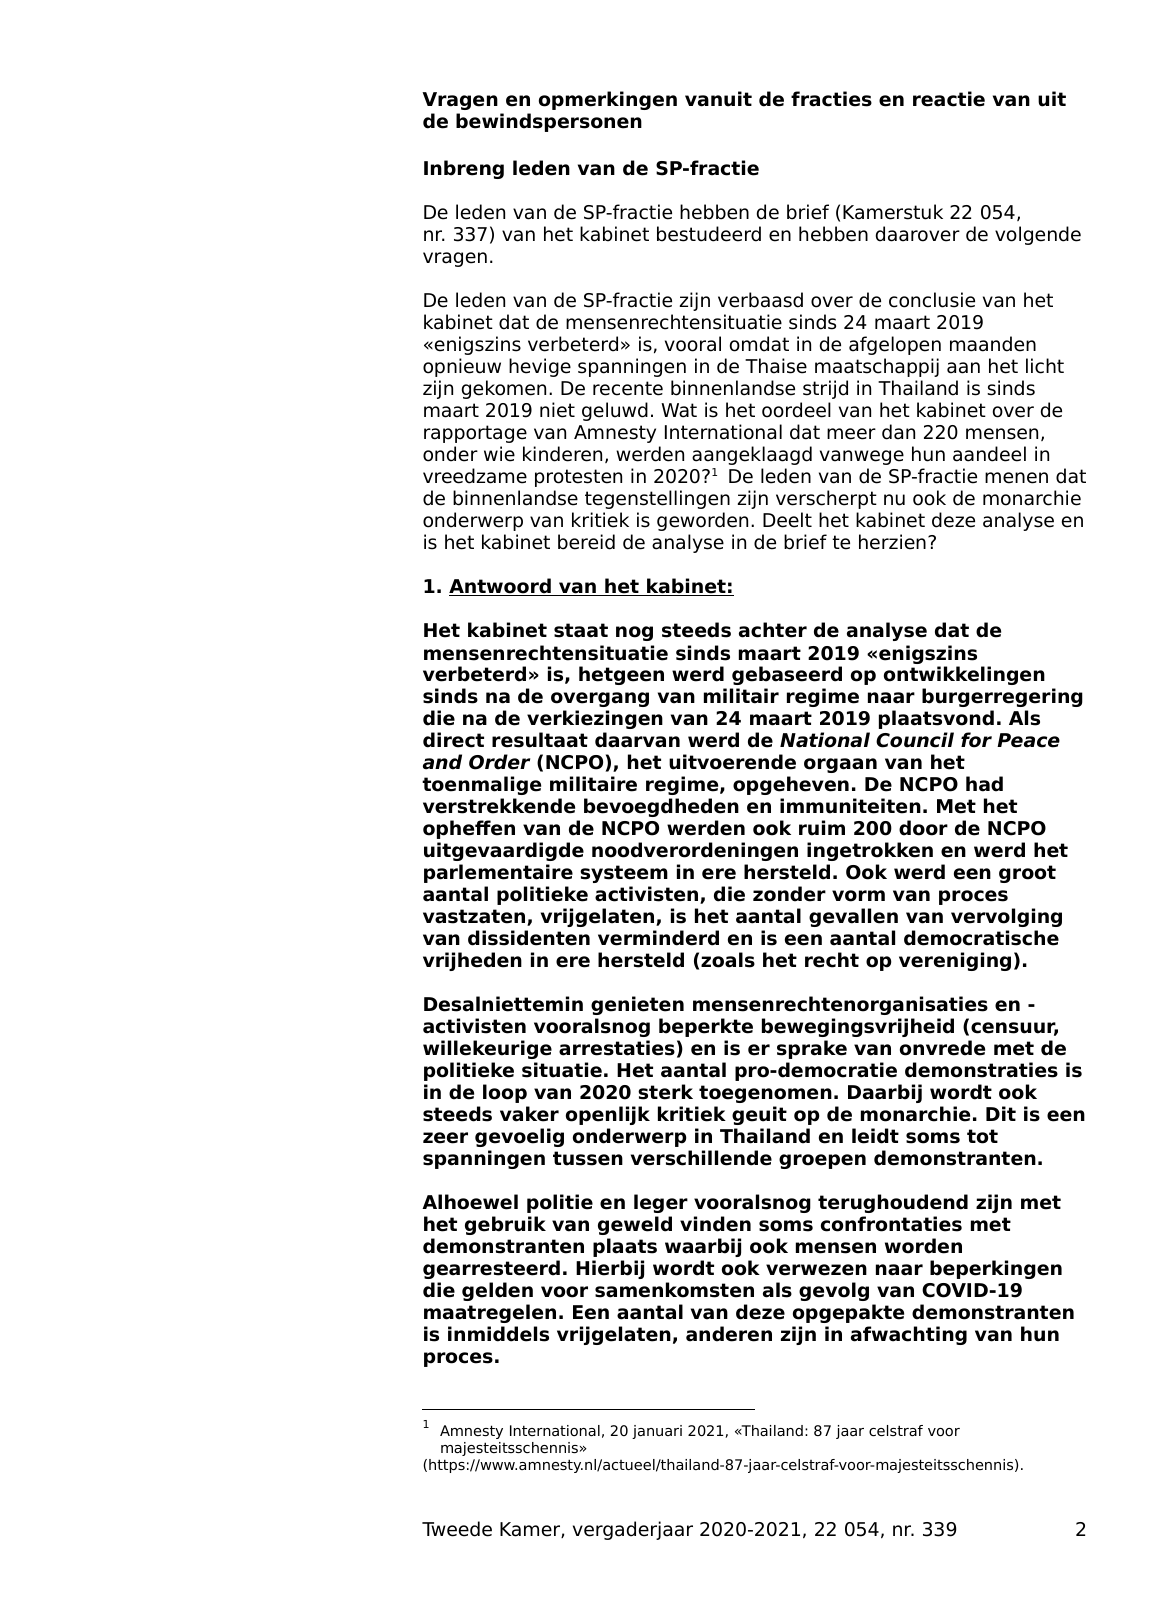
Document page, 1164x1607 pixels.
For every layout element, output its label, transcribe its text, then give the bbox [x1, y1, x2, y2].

text De leden van de SP-fractie hebben de brief (Kamerstuk 22 054, nr. 337) van het kabinet bestudeerd en hebben daarover de volgende vragen. [422, 202, 1087, 268]
subtitle 1. Antwoord van het kabinet: [422, 576, 1087, 598]
text Alhoewel politie en leger vooralsnog terughoudend zijn met het gebruik van geweld vinden soms confrontaties met demonstranten plaats waarbij ook mensen worden gearresteerd. Hierbij wordt ook verwezen naar beperkingen die gelden voor samenkomsten als gevolg van COVID-19 maatregelen. Een aantal van deze opgepakte demonstranten is inmiddels vrijgelaten, anderen zijn in afwachting van hun proces. [422, 1192, 1087, 1368]
text De leden van de SP-fractie zijn verbaasd over de conclusie van het kabinet dat de mensenrechtensituatie sinds 24 maart 2019 «enigszins verbeterd» is, vooral omdat in de afgelopen maanden opnieuw hevige spanningen in de Thaise maatschappij aan het licht zijn gekomen. De recente binnenlandse strijd in Thailand is sinds maart 2019 niet geluwd. Wat is het oordeel van het kabinet over de rapportage van Amnesty International dat meer dan 220 mensen, onder wie kinderen, werden aangeklaagd vanwege hun aandeel in vreedzame protesten in 2020? De leden van de SP-fractie menen dat de binnenlandse tegenstellingen zijn verscherpt nu ook de monarchie onderwerp van kritiek is geworden. Deelt het kabinet deze analyse en is het kabinet bereid de analyse in de brief te herzien? [422, 290, 1087, 554]
text Amnesty International, 20 januari 2021, «Thailand: 87 jaar celstraf voor majesteitsschennis» [422, 1418, 1087, 1457]
text (https://www.amnesty.nl/actueel/thailand-87-jaar-celstraf-voor-majesteitsschennis). [422, 1457, 1087, 1474]
subtitle Vragen en opmerkingen vanuit de fracties en reactie van uit de bewindspersonen [422, 89, 1087, 133]
text Desalniettemin genieten mensenrechtenorganisaties en -activisten vooralsnog beperkte bewegingsvrijheid (censuur, willekeurige arrestaties) en is er sprake van onvrede met de politieke situatie. Het aantal pro-democratie demonstraties is in de loop van 2020 sterk toegenomen. Daarbij wordt ook steeds vaker openlijk kritiek geuit op de monarchie. Dit is een zeer gevoelig onderwerp in Thailand en leidt soms tot spanningen tussen verschillende groepen demonstranten. [422, 994, 1087, 1170]
subtitle Inbreng leden van de SP-fractie [422, 158, 1087, 180]
text Het kabinet staat nog steeds achter de analyse dat de mensenrechtensituatie sinds maart 2019 «enigszins verbeterd» is, hetgeen werd gebaseerd op ontwikkelingen sinds na de overgang van militair regime naar burgerregering die na de verkiezingen van 24 maart 2019 plaatsvond. Als direct resultaat daarvan werd de National Council for Peace and Order (NCPO), het uitvoerende orgaan van het toenmalige militaire regime, opgeheven. De NCPO had verstrekkende bevoegdheden en immuniteiten. Met het opheffen van de NCPO werden ook ruim 200 door de NCPO uitgevaardigde noodverordeningen ingetrokken en werd het parlementaire systeem in ere hersteld. Ook werd een groot aantal politieke activisten, die zonder vorm van proces vastzaten, vrijgelaten, is het aantal gevallen van vervolging van dissidenten verminderd en is een aantal democratische vrijheden in ere hersteld (zoals het recht op vereniging). [422, 620, 1087, 972]
